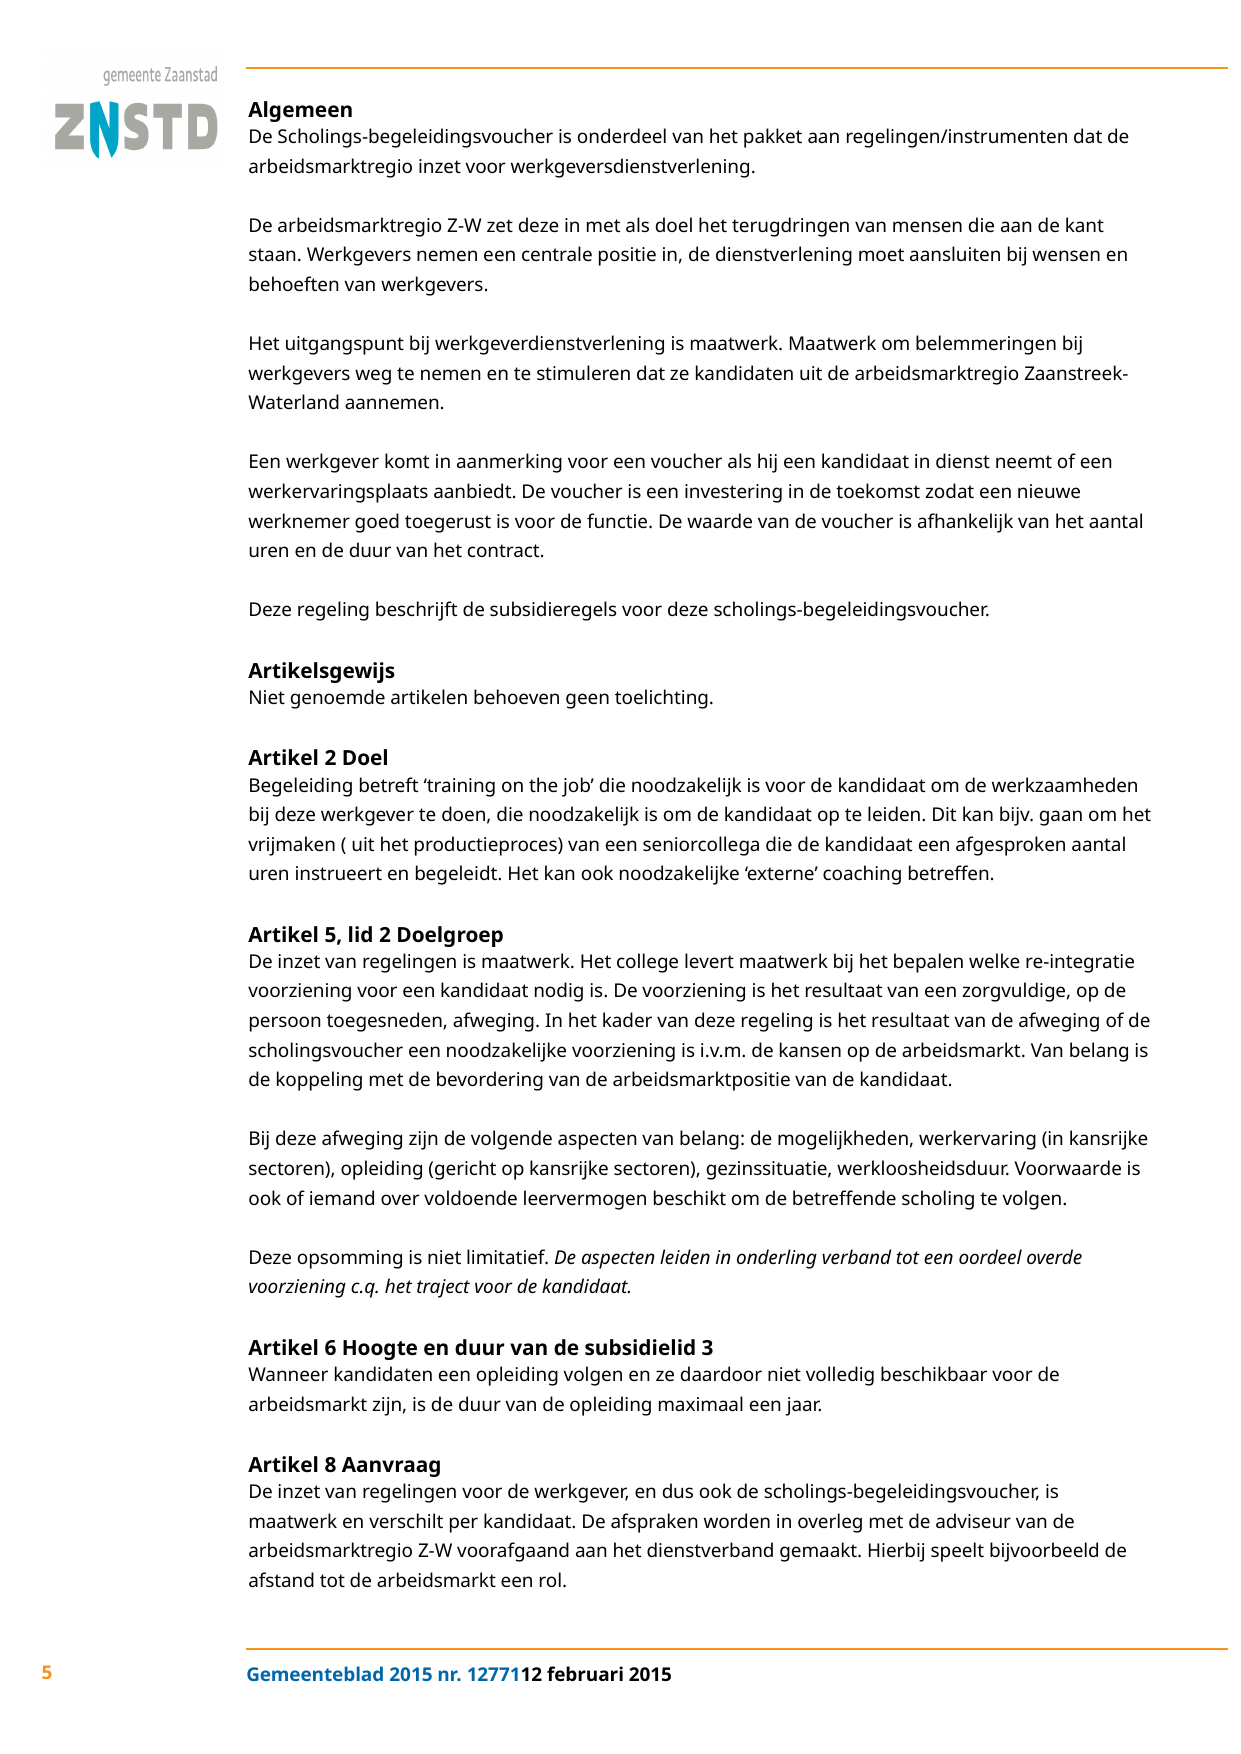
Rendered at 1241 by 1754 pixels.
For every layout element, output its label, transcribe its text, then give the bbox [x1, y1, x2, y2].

text Deze opsomming is niet limitatief. De aspecten leiden in onderling verband tot een oordeel overde voorziening c.q. het traject voor de kandidaat. [248, 1244, 1152, 1299]
text Bij deze afweging zijn de volgende aspecten van belang: de mogelijkheden, werkervaring (in kansrijke sectoren), opleiding (gericht op kansrijke sectoren), gezinssituatie, werkloosheidsduur. Voorwaarde is ook of iemand over voldoende leervermogen beschikt om de betreffende scholing te volgen. [248, 1126, 1152, 1211]
text De inzet van regelingen is maatwerk. Het college levert maatwerk bij het bepalen welke re-integratie voorziening voor een kandidaat nodig is. De voorziening is het resultaat van een zorgvuldige, op de persoon toegesneden, afweging. In het kader van deze regeling is het resultaat van de afweging of de scholingsvoucher een noodzakelijke voorziening is i.v.m. de kansen op de arbeidsmarkt. Van belang is de koppeling met de bevordering van de arbeidsmarktpositie van de kandidaat. [248, 948, 1152, 1092]
text De inzet van regelingen voor de werkgever, en dus ook de scholings-begeleidingsvoucher, is maatwerk en verschilt per kandidaat. De afspraken worden in overleg met de adviseur van de arbeidsmarktregio Z-W voorafgaand aan het dienstverband gemaakt. Hierbij speelt bijvoorbeeld de afstand tot de arbeidsmarkt een rol. [248, 1478, 1152, 1593]
text Een werkgever komt in aanmerking voor een voucher als hij een kandidaat in dienst neemt of een werkervaringsplaats aanbiedt. De voucher is een investering in de toekomst zodat een nieuwe werknemer goed toegerust is voor de functie. De waarde van de voucher is afhankelijk van het aantal uren en de duur van het contract. [248, 449, 1152, 563]
text Algemeen [248, 95, 1152, 123]
text Begeleiding betreft ‘training on the job’ die noodzakelijk is voor de kandidaat om de werkzaamheden bij deze werkgever te doen, die noodzakelijk is om de kandidaat op te leiden. Dit kan bijv. gaan om het vrijmaken ( uit het productieproces) van een seniorcollega die de kandidaat een afgesproken aantal uren instrueert en begeleidt. Het kan ook noodzakelijke ‘externe’ coaching betreffen. [248, 772, 1152, 886]
text Artikel 2 Doel [248, 743, 1152, 772]
text Artikel 6 Hoogte en duur van de subsidielid 3 [248, 1333, 1152, 1361]
text Artikel 8 Aanvraag [248, 1450, 1152, 1478]
text De arbeidsmarktregio Z-W zet deze in met als doel het terugdringen van mensen die aan de kant staan. Werkgevers nemen een centrale positie in, de dienstverlening moet aansluiten bij wensen en behoeften van werkgevers. [248, 212, 1152, 297]
text Niet genoemde artikelen behoeven geen toelichting. [248, 684, 1152, 710]
text Artikelsgewijs [248, 656, 1152, 684]
text Wanneer kandidaten een opleiding volgen en ze daardoor niet volledig beschikbaar voor de arbeidsmarkt zijn, is de duur van de opleiding maximaal een jaar. [248, 1361, 1152, 1416]
text Artikel 5, lid 2 Doelgroep [248, 920, 1152, 948]
text Het uitgangspunt bij werkgeverdienstverlening is maatwerk. Maatwerk om belemmeringen bij werkgevers weg te nemen en te stimuleren dat ze kandidaten uit de arbeidsmarktregio Zaanstreek-Waterland aannemen. [248, 330, 1152, 415]
text Deze regeling beschrijft de subsidieregels voor deze scholings-begeleidingsvoucher. [248, 597, 1152, 622]
picture [41, 47, 231, 172]
text De Scholings-begeleidingsvoucher is onderdeel van het pakket aan regelingen/instrumenten dat de arbeidsmarktregio inzet voor werkgeversdienstverlening. [248, 123, 1152, 178]
